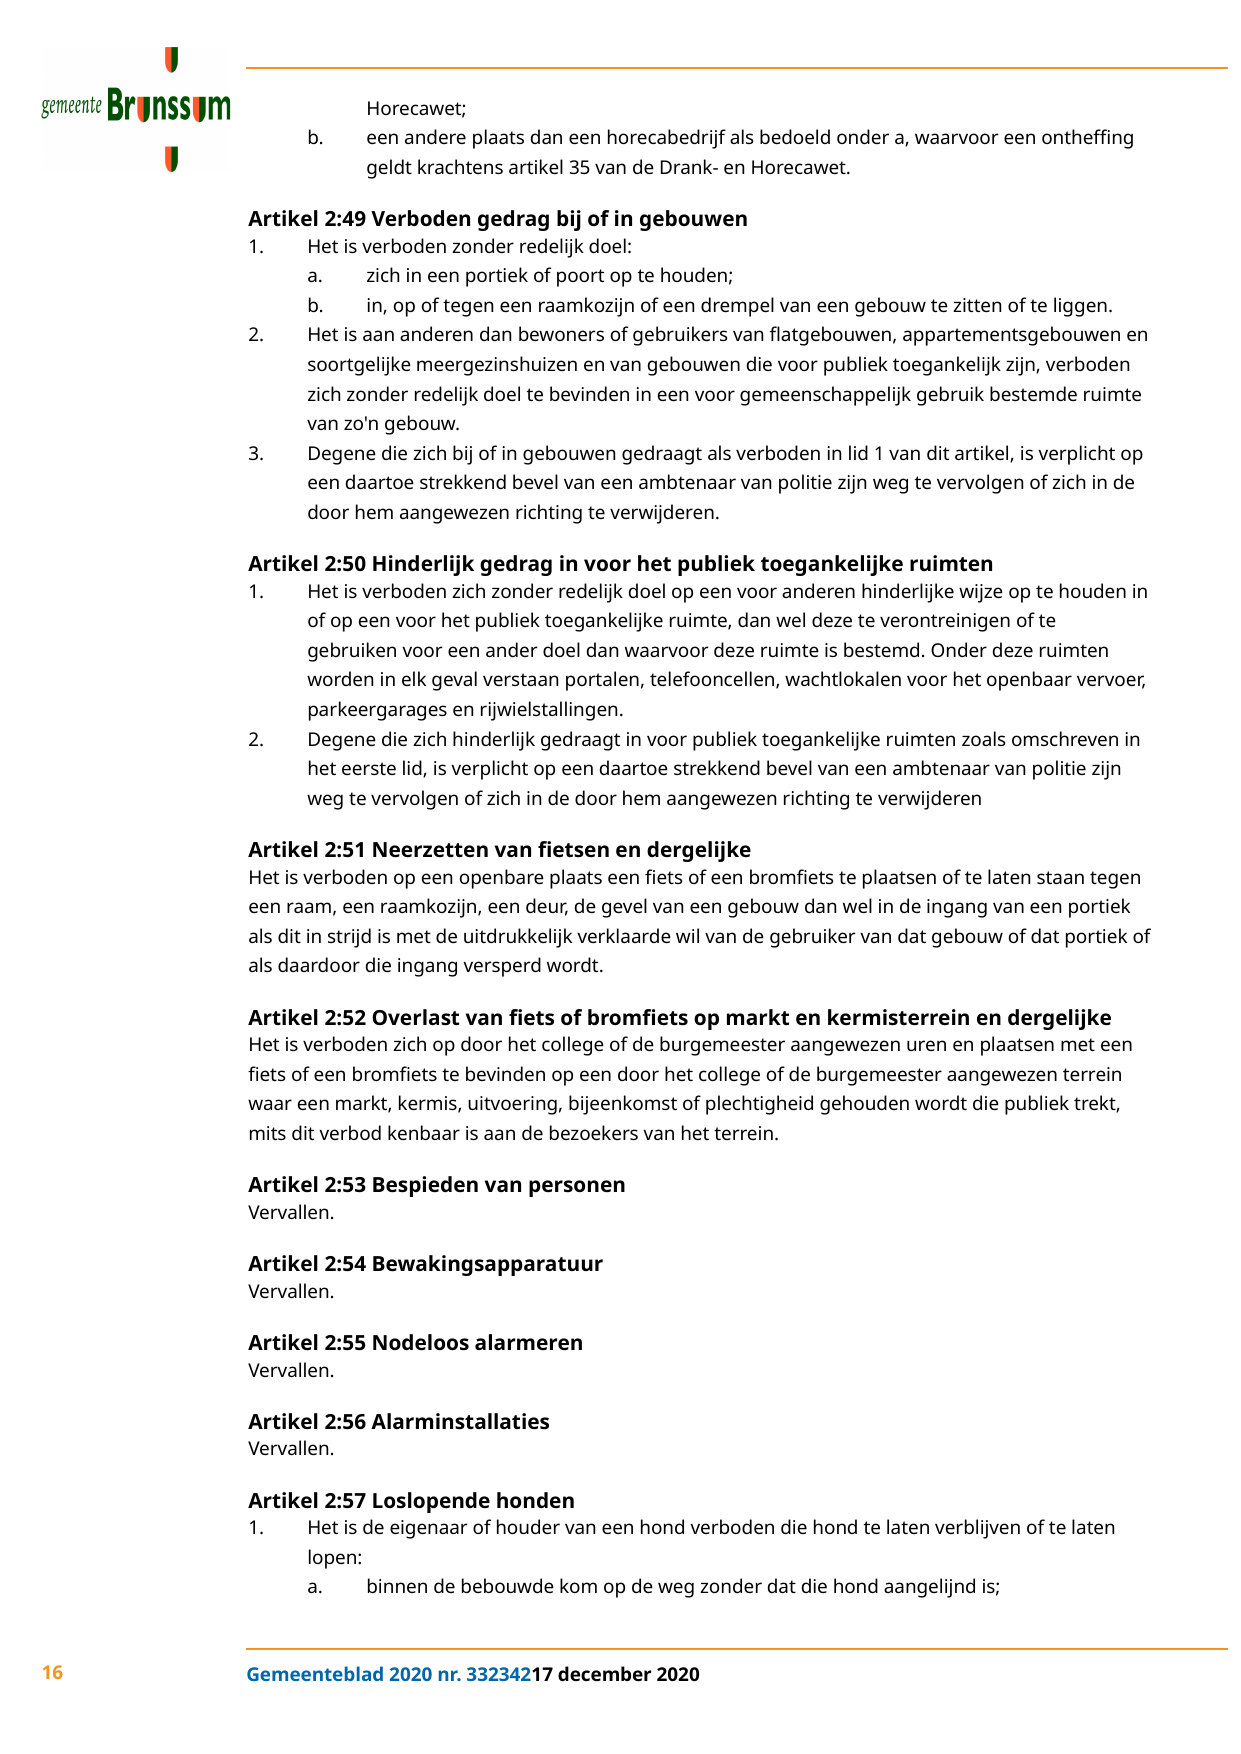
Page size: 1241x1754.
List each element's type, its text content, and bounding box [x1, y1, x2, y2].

list in, op of tegen een raamkozijn of een drempel van een gebouw te zitten of te liggen. [307, 292, 1152, 318]
list Horecawet; [307, 95, 1152, 121]
text Artikel 2:56 Alarminstallaties [248, 1407, 1152, 1436]
text Artikel 2:53 Bespieden van personen [248, 1171, 1152, 1199]
list een andere plaats dan een horecabedrijf als bedoeld onder a, waarvoor een ontheffing geldt krachtens artikel 35 van de Drank- en Horecawet. [307, 124, 1152, 180]
text Artikel 2:55 Nodeloos alarmeren [248, 1328, 1152, 1357]
text Het is verboden op een openbare plaats een fiets of een bromfiets te plaatsen of te laten staan tegen een raam, een raamkozijn, een deur, de gevel van een gebouw dan wel in de ingang van een portiek als dit in strijd is met de uitdrukkelijk verklaarde wil van de gebruiker van dat gebouw of dat portiek of als daardoor die ingang versperd wordt. [248, 864, 1152, 978]
text Artikel 2:54 Bewakingsapparatuur [248, 1249, 1152, 1278]
list Het is de eigenaar of houder van een hond verboden die hond te laten verblijven of te laten lopen: [248, 1514, 1152, 1570]
text Artikel 2:57 Loslopende honden [248, 1486, 1152, 1514]
list Het is aan anderen dan bewoners of gebruikers van flatgebouwen, appartementsgebouwen en soortgelijke meergezinshuizen en van gebouwen die voor publiek toegankelijk zijn, verboden zich zonder redelijk doel te bevinden in een voor gemeenschappelijk gebruik bestemde ruimte van zo'n gebouw. [248, 322, 1152, 436]
text Artikel 2:49 Verboden gedrag bij of in gebouwen [248, 204, 1152, 233]
text Vervallen. [248, 1278, 1152, 1304]
list Degene die zich bij of in gebouwen gedraagt als verboden in lid 1 van dit artikel, is verplicht op een daartoe strekkend bevel van een ambtenaar van politie zijn weg te vervolgen of zich in de door hem aangewezen richting te verwijderen. [248, 440, 1152, 525]
text Artikel 2:50 Hinderlijk gedrag in voor het publiek toegankelijke ruimten [248, 549, 1152, 578]
text Artikel 2:51 Neerzetten van fietsen en dergelijke [248, 835, 1152, 864]
picture [41, 47, 231, 172]
text Het is verboden zich op door het college of de burgemeester aangewezen uren en plaatsen met een fiets of een bromfiets te bevinden op een door het college of de burgemeester aangewezen terrein waar een markt, kermis, uitvoering, bijeenkomst of plechtigheid gehouden wordt die publiek trekt, mits dit verbod kenbaar is aan de bezoekers van het terrein. [248, 1031, 1152, 1146]
text Vervallen. [248, 1436, 1152, 1461]
list zich in een portiek of poort op te houden; [307, 262, 1152, 288]
text Artikel 2:52 Overlast van fiets of bromfiets op markt en kermisterrein en dergelijke [248, 1003, 1152, 1031]
list Het is verboden zich zonder redelijk doel op een voor anderen hinderlijke wijze op te houden in of op een voor het publiek toegankelijke ruimte, dan wel deze te verontreinigen of te gebruiken voor een ander doel dan waarvoor deze ruimte is bestemd. Onder deze ruimten worden in elk geval verstaan portalen, telefooncellen, wachtlokalen voor het openbaar vervoer, parkeergarages en rijwielstallingen. [248, 578, 1152, 722]
text Vervallen. [248, 1357, 1152, 1382]
list binnen de bebouwde kom op de weg zonder dat die hond aangelijnd is; [307, 1574, 1152, 1599]
list Het is verboden zonder redelijk doel: [248, 233, 1152, 258]
text Vervallen. [248, 1199, 1152, 1225]
list Degene die zich hinderlijk gedraagt in voor publiek toegankelijke ruimten zoals omschreven in het eerste lid, is verplicht op een daartoe strekkend bevel van een ambtenaar van politie zijn weg te vervolgen of zich in de door hem aangewezen richting te verwijderen [248, 726, 1152, 811]
